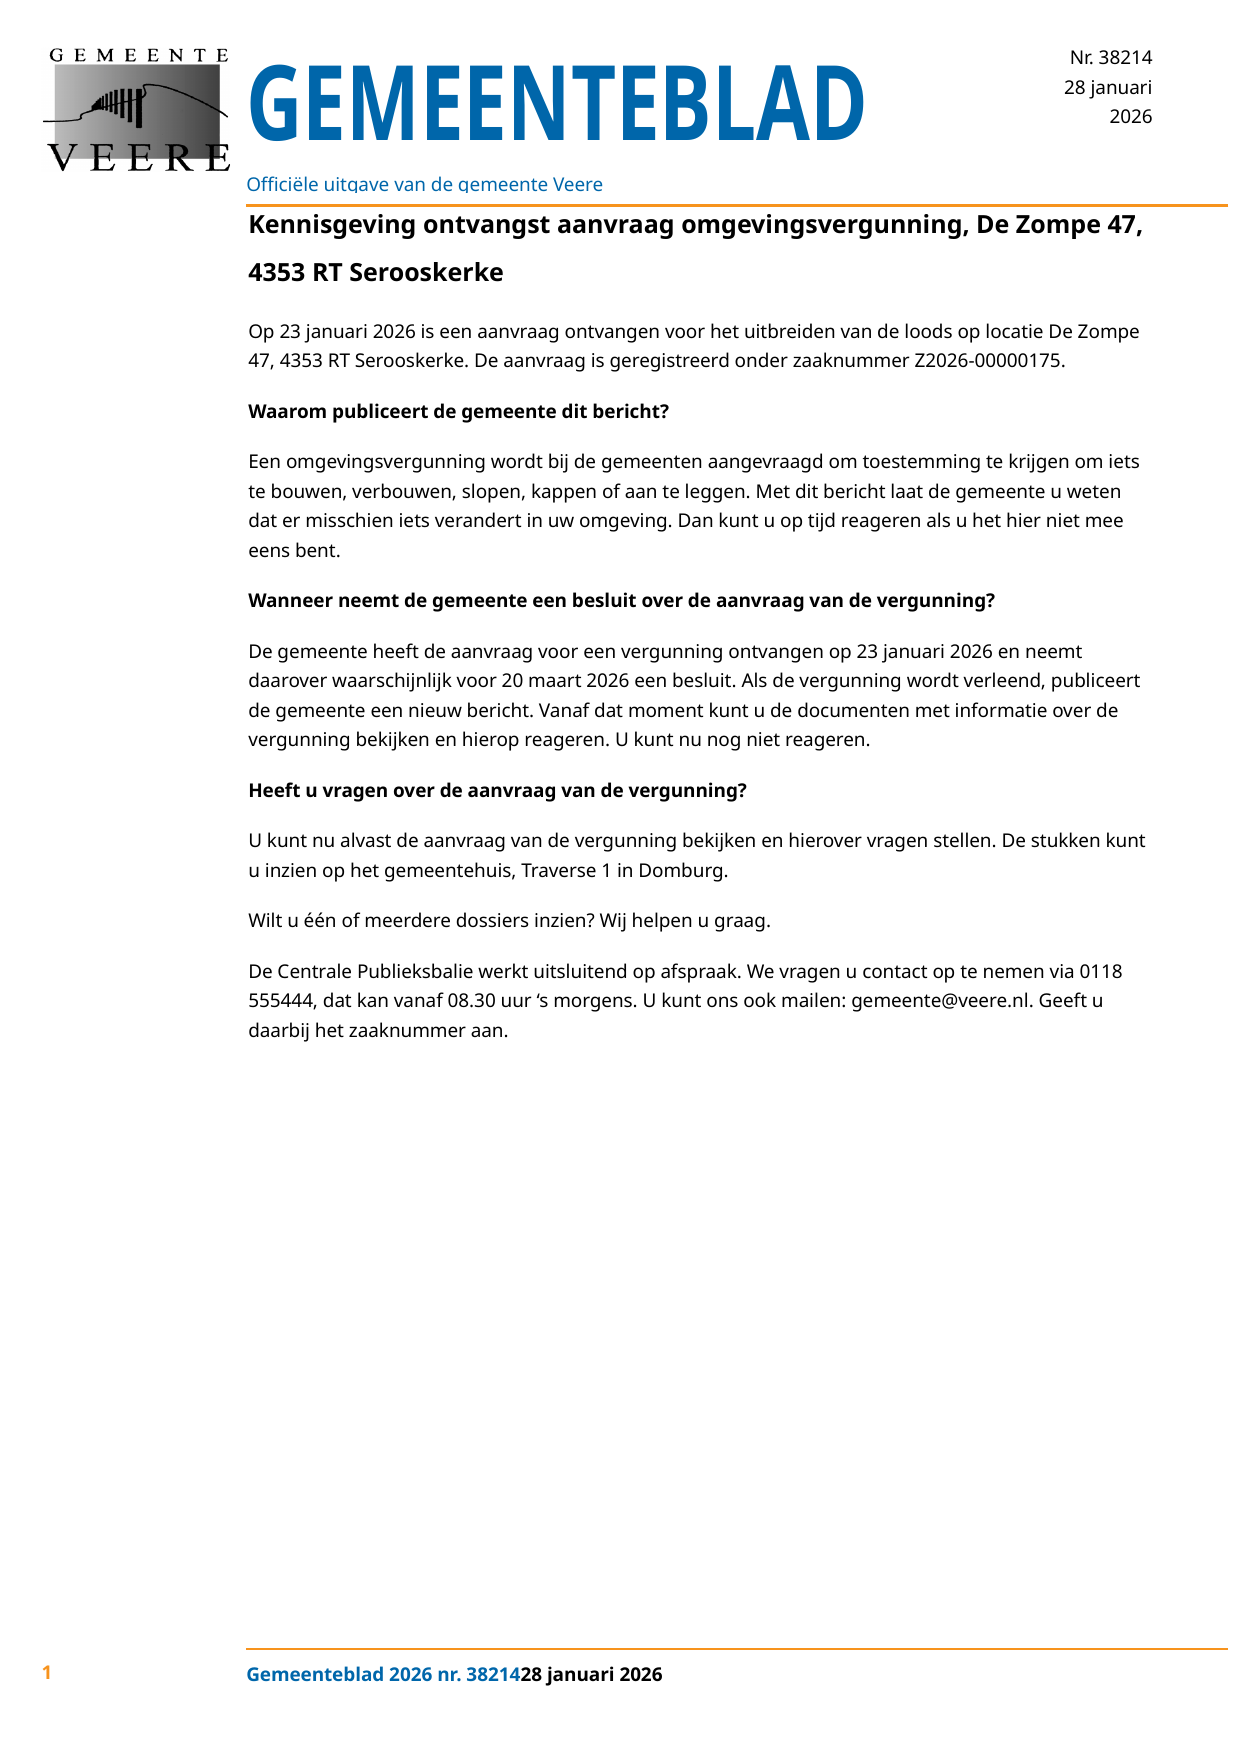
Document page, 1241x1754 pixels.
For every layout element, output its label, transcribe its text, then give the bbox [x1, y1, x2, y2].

text De gemeente heeft de aanvraag voor een vergunning ontvangen op 23 januari 2026 en neemt daarover waarschijnlijk voor 20 maart 2026 een besluit. Als de vergunning wordt verleend, publiceert de gemeente een nieuw bericht. Vanaf dat moment kunt u de documenten met informatie over de vergunning bekijken en hierop reageren. U kunt nu nog niet reageren. [248, 638, 1152, 752]
text Heeft u vragen over de aanvraag van de vergunning? [248, 777, 1152, 803]
text Waarom publiceert de gemeente dit bericht? [248, 398, 1152, 424]
text Op 23 januari 2026 is een aanvraag ontvangen voor het uitbreiden van de loods op locatie De Zompe 47, 4353 RT Serooskerke. De aanvraag is geregistreerd onder zaaknummer Z2026-00000175. [248, 318, 1152, 373]
text Wilt u één of meerdere dossiers inzien? Wij helpen u graag. [248, 907, 1152, 933]
text U kunt nu alvast de aanvraag van de vergunning bekijken en hierover vragen stellen. De stukken kunt u inzien op het gemeentehuis, Traverse 1 in Domburg. [248, 827, 1152, 883]
text Wanneer neemt de gemeente een besluit over de aanvraag van de vergunning? [248, 587, 1152, 613]
picture [41, 47, 231, 172]
text Een omgevingsvergunning wordt bij de gemeenten aangevraagd om toestemming te krijgen om iets te bouwen, verbouwen, slopen, kappen of aan te leggen. Met dit bericht laat de gemeente u weten dat er misschien iets verandert in uw omgeving. Dan kunt u op tijd reageren als u het hier niet mee eens bent. [248, 448, 1152, 563]
text De Centrale Publieksbalie werkt uitsluitend op afspraak. We vragen u contact op te nemen via 0118 555444, dat kan vanaf 08.30 uur ‘s morgens. U kunt ons ook mailen: gemeente@veere.nl. Geeft u daarbij het zaaknummer aan. [248, 958, 1152, 1043]
text Kennisgeving ontvangst aanvraag omgevingsvergunning, De Zompe 47, 4353 RT Serooskerke [248, 207, 1152, 288]
